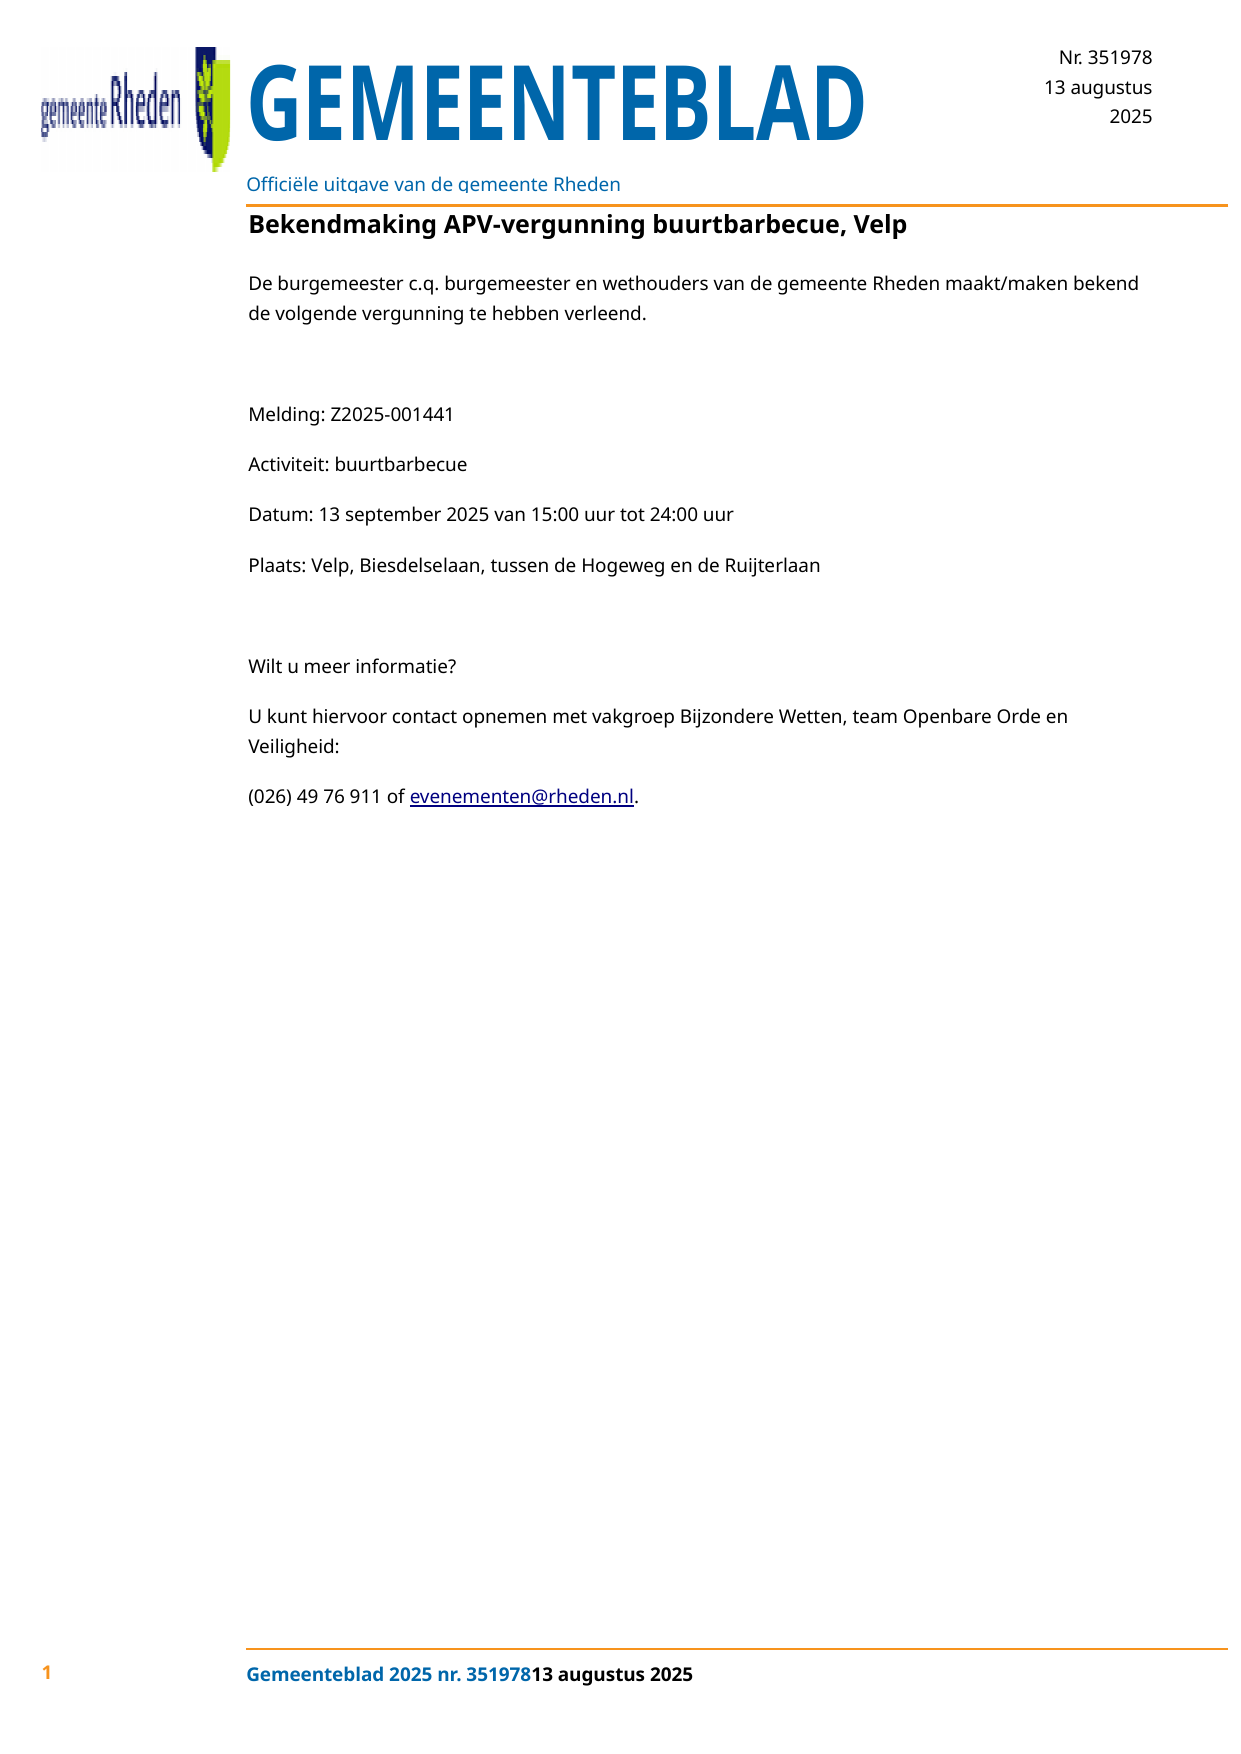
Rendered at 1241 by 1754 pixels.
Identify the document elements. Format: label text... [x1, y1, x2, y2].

text Plaats: Velp, Biesdelselaan, tussen de Hogeweg en de Ruijterlaan [248, 552, 1152, 578]
picture [41, 47, 231, 172]
text (026) 49 76 911 of evenementen@rheden.nl. [248, 783, 1152, 809]
text U kunt hiervoor contact opnemen met vakgroep Bijzondere Wetten, team Openbare Orde en Veiligheid: [248, 703, 1152, 758]
text Activiteit: buurtbarbecue [248, 451, 1152, 477]
text De burgemeester c.q. burgemeester en wethouders van de gemeente Rheden maakt/maken bekend de volgende vergunning te hebben verleend. [248, 270, 1152, 326]
text Datum: 13 september 2025 van 15:00 uur tot 24:00 uur [248, 502, 1152, 527]
text Melding: Z2025-001441 [248, 401, 1152, 426]
text Bekendmaking APV-vergunning buurtbarbecue, Velp [248, 207, 1152, 241]
text Wilt u meer informatie? [248, 653, 1152, 678]
